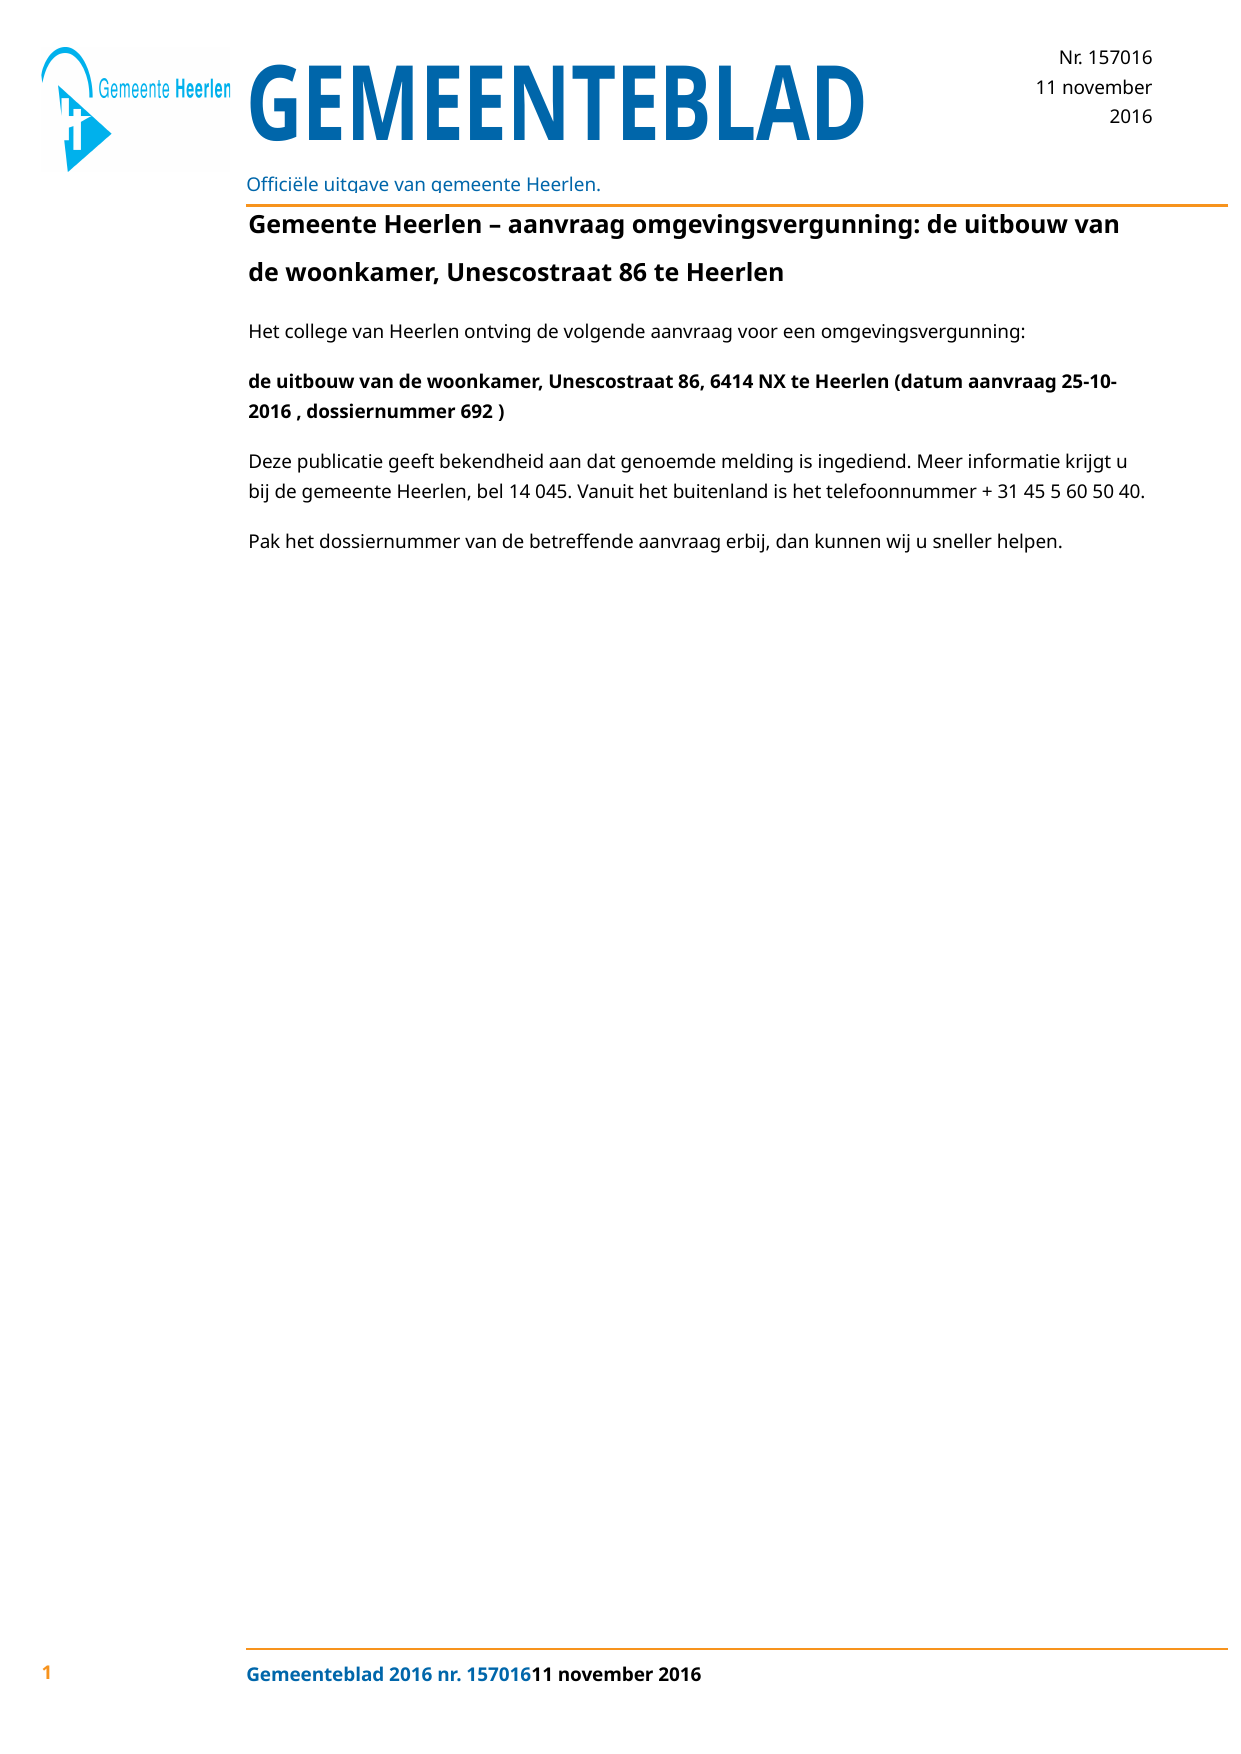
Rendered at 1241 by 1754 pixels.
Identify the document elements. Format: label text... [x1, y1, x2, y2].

picture [41, 47, 58, 70]
text Deze publicatie geeft bekendheid aan dat genoemde melding is ingediend. Meer informatie krijgt u bij de gemeente Heerlen, bel 14 045. Vanuit het buitenland is het telefoonnummer + 31 45 5 60 50 40. [248, 448, 1152, 504]
text Pak het dossiernummer van de betreffende aanvraag erbij, dan kunnen wij u sneller helpen. [248, 528, 1152, 554]
text Het college van Heerlen ontving de volgende aanvraag voor een omgevingsvergunning: [248, 318, 1152, 344]
picture [41, 47, 231, 172]
text de uitbouw van de woonkamer, Unescostraat 86, 6414 NX te Heerlen (datum aanvraag 25-10-2016 , dossiernummer 692 ) [248, 368, 1152, 424]
text Gemeente Heerlen – aanvraag omgevingsvergunning: de uitbouw van de woonkamer, Unescostraat 86 te Heerlen [248, 207, 1152, 288]
